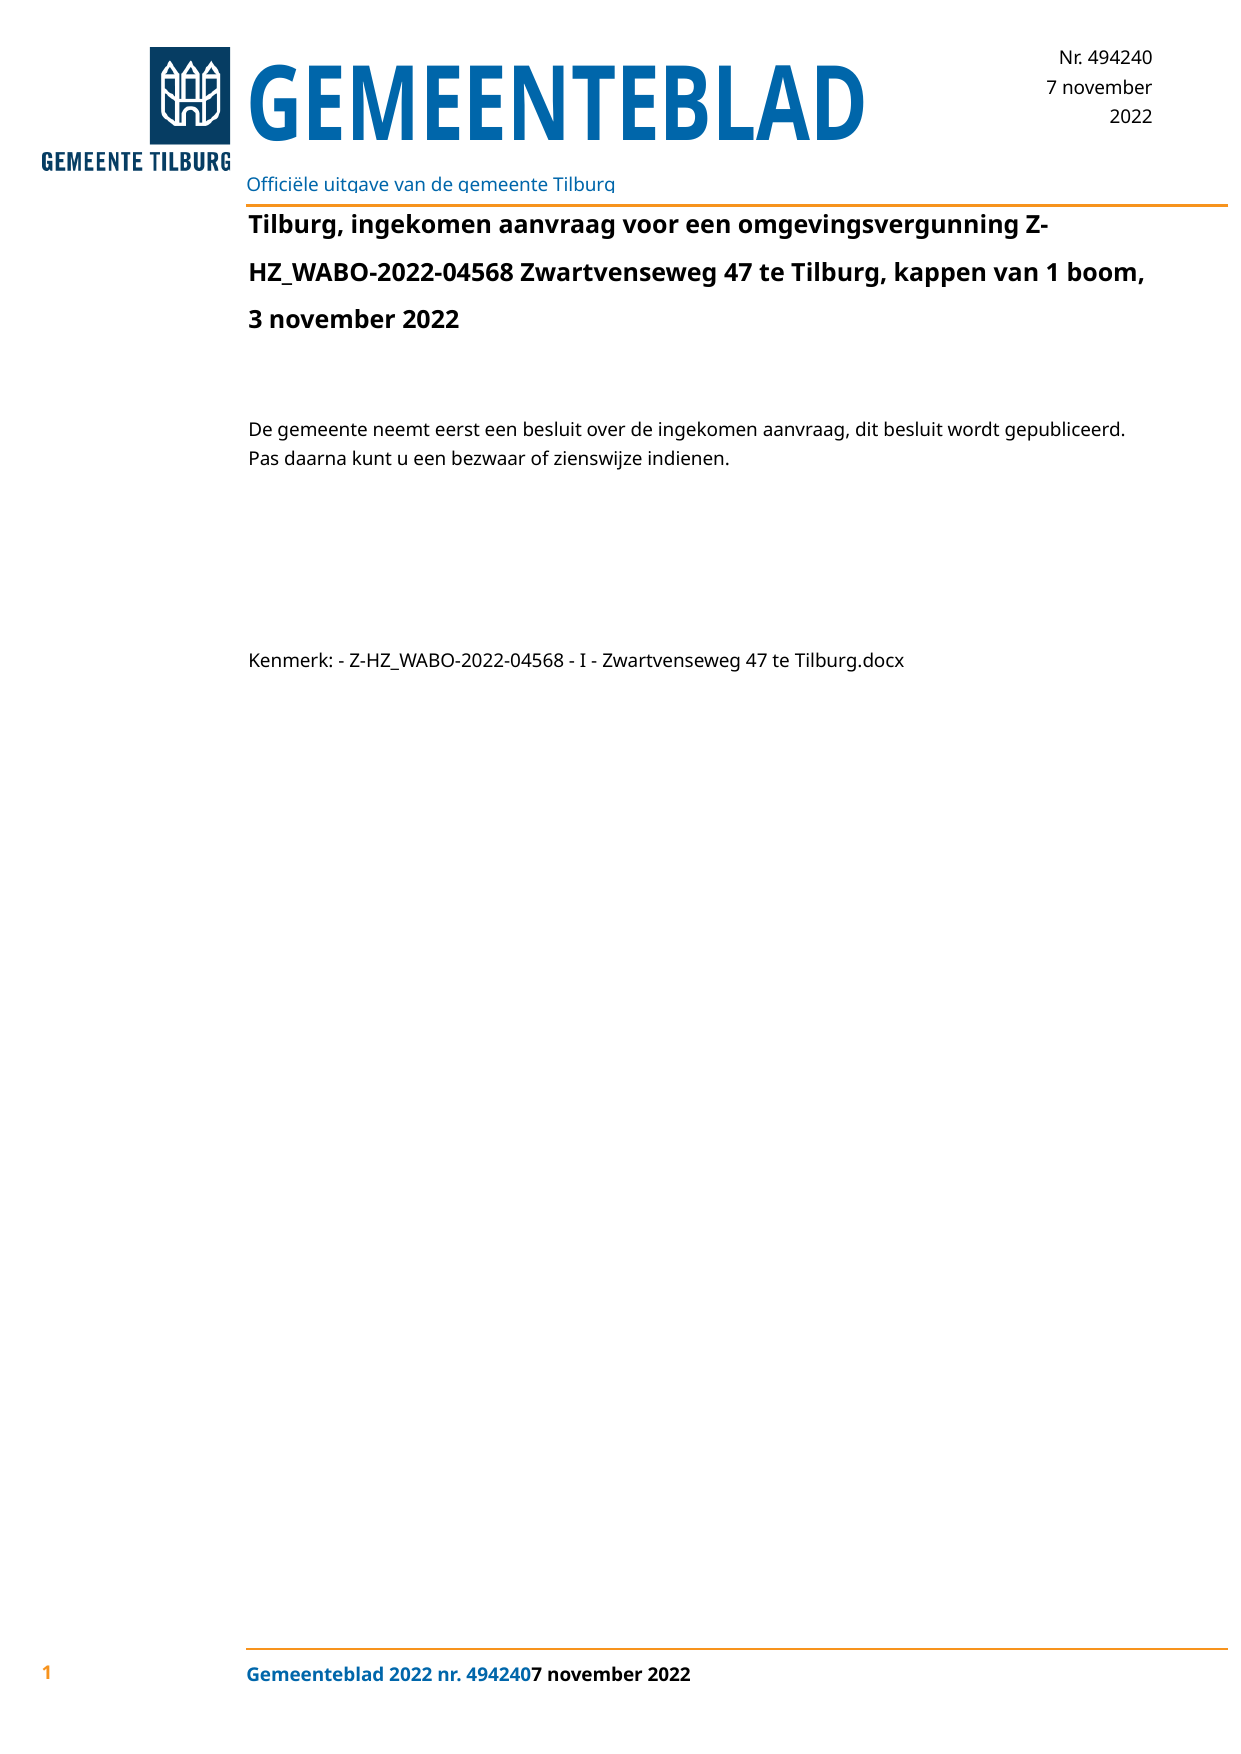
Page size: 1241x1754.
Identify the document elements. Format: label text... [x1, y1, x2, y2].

text De gemeente neemt eerst een besluit over de ingekomen aanvraag, dit besluit wordt gepubliceerd. Pas daarna kunt u een bezwaar of zienswijze indienen. [248, 416, 1152, 471]
text Tilburg, ingekomen aanvraag voor een omgevingsvergunning Z-HZ_WABO-2022-04568 Zwartvenseweg 47 te Tilburg, kappen van 1 boom, 3 november 2022 [248, 207, 1152, 336]
picture [41, 47, 231, 172]
text Kenmerk: - Z-HZ_WABO-2022-04568 - I - Zwartvenseweg 47 te Tilburg.docx [248, 647, 1152, 673]
